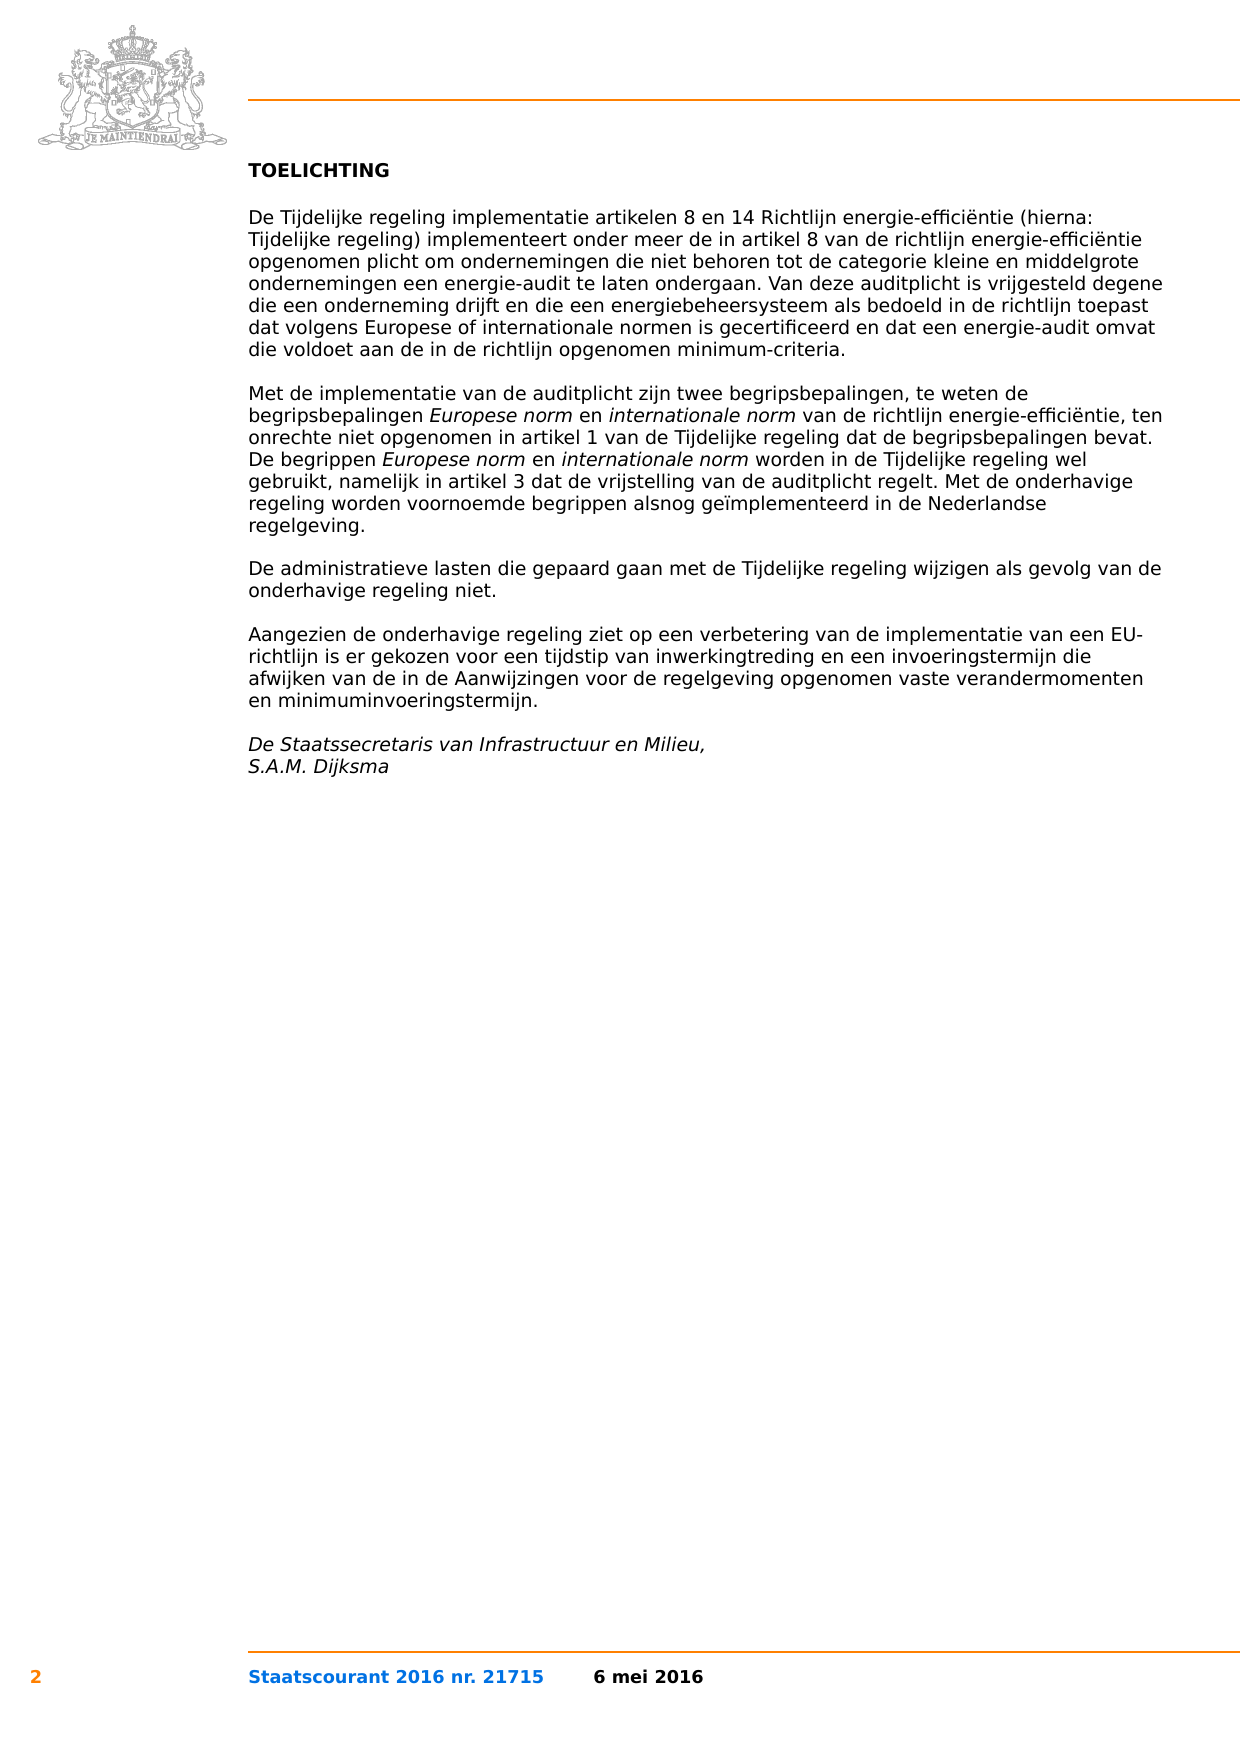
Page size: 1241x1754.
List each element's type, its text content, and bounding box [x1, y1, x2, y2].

picture [38, 25, 227, 150]
text Aangezien de onderhavige regeling ziet op een verbetering van de implementatie van een EU-richtlijn is er gekozen voor een tijdstip van inwerkingtreding en een invoeringstermijn die afwijken van de in de Aanwijzingen voor de regelgeving opgenomen vaste verandermomenten en minimuminvoeringstermijn. [248, 624, 1163, 712]
text De Staatssecretaris van Infrastructuur en Milieu, S.A.M. Dijksma [248, 734, 1163, 778]
text Met de implementatie van de auditplicht zijn twee begripsbepalingen, te weten de begripsbepalingen Europese norm en internationale norm van de richtlijn energie-efficiëntie, ten onrechte niet opgenomen in artikel 1 van de Tijdelijke regeling dat de begripsbepalingen bevat. De begrippen Europese norm en internationale norm worden in de Tijdelijke regeling wel gebruikt, namelijk in artikel 3 dat de vrijstelling van de auditplicht regelt. Met de onderhavige regeling worden voornoemde begrippen alsnog geïmplementeerd in de Nederlandse regelgeving. [248, 383, 1163, 536]
subtitle TOELICHTING [248, 160, 1163, 182]
text De Tijdelijke regeling implementatie artikelen 8 en 14 Richtlijn energie-efficiëntie (hierna: Tijdelijke regeling) implementeert onder meer de in artikel 8 van de richtlijn energie-efficiëntie opgenomen plicht om ondernemingen die niet behoren tot de categorie kleine en middelgrote ondernemingen een energie-audit te laten ondergaan. Van deze auditplicht is vrijgesteld degene die een onderneming drijft en die een energiebeheersysteem als bedoeld in de richtlijn toepast dat volgens Europese of internationale normen is gecertificeerd en dat een energie-audit omvat die voldoet aan de in de richtlijn opgenomen minimum-criteria. [248, 207, 1163, 361]
text De administratieve lasten die gepaard gaan met de Tijdelijke regeling wijzigen als gevolg van de onderhavige regeling niet. [248, 558, 1163, 602]
